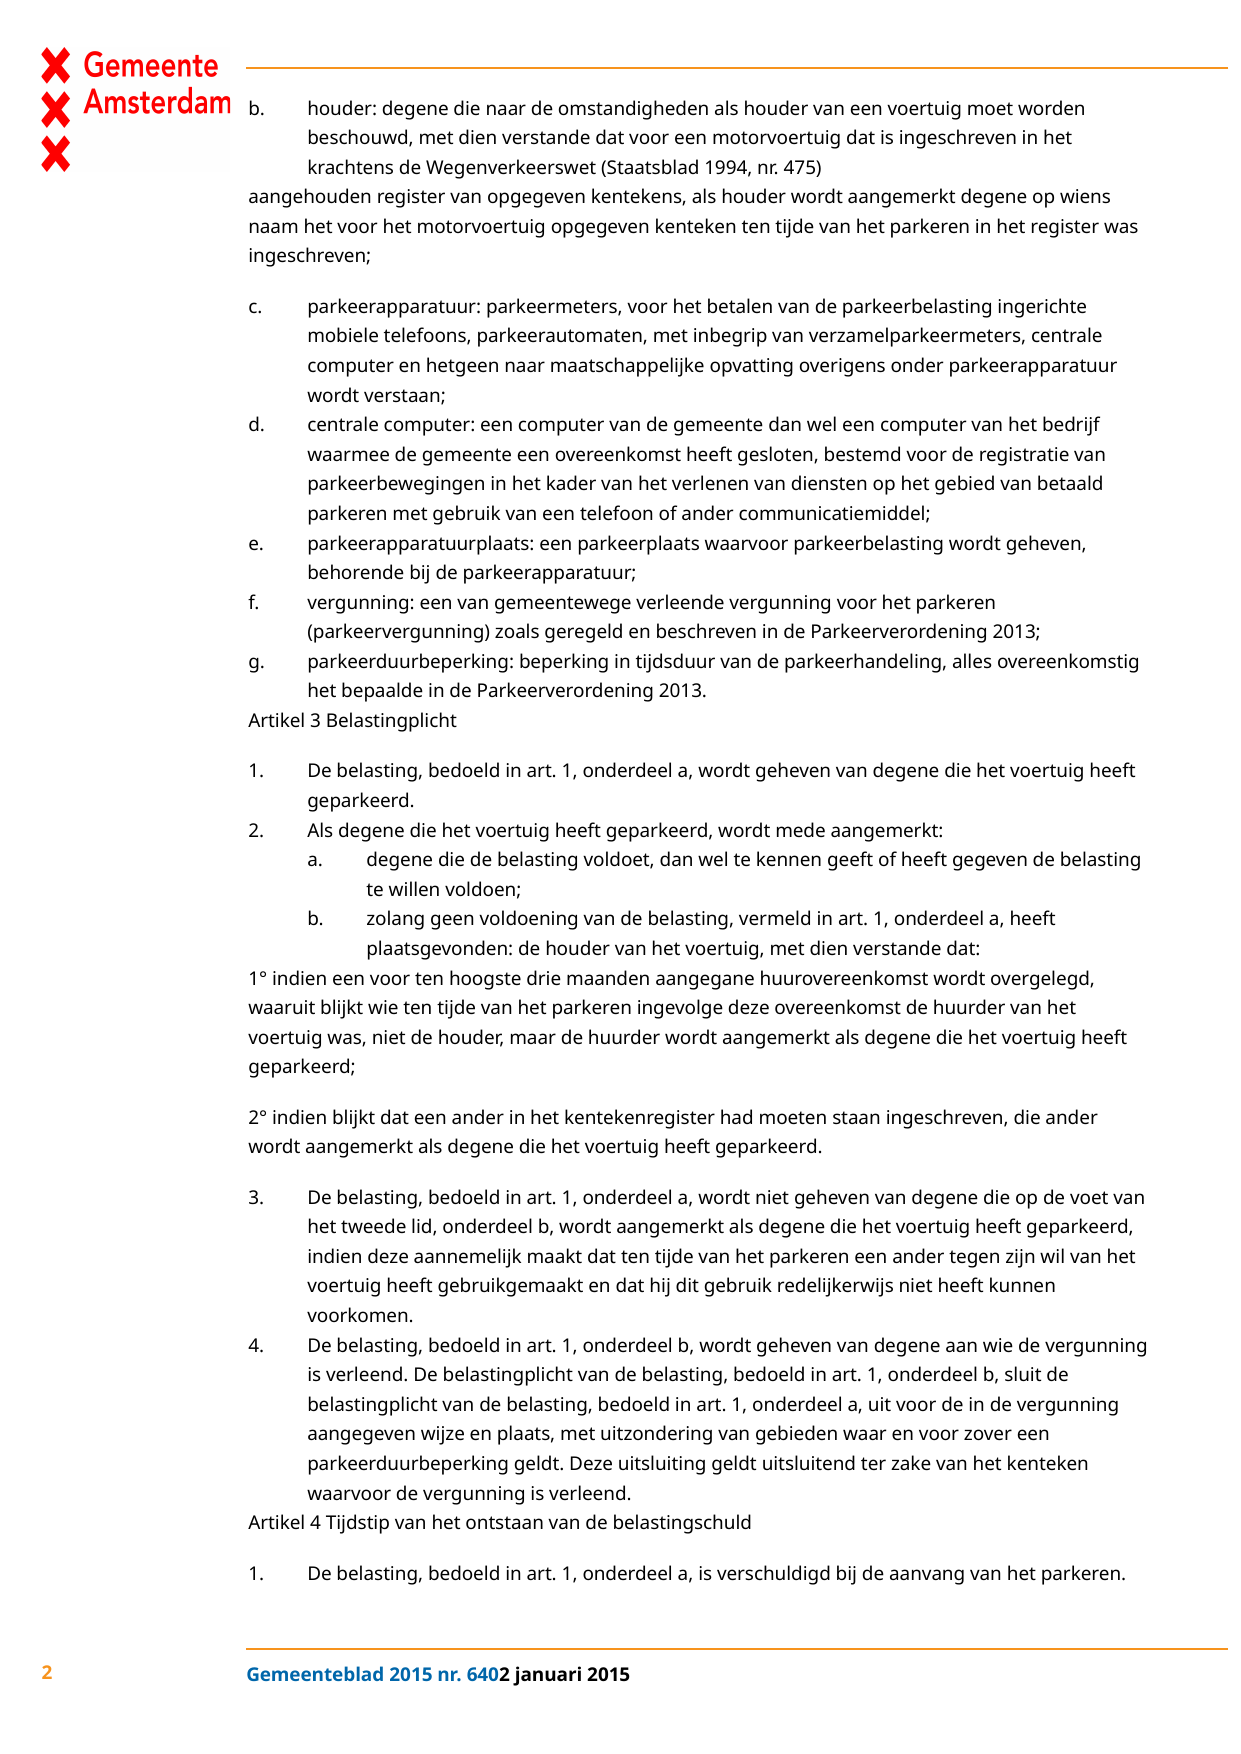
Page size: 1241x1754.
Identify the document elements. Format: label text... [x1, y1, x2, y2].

list degene die de belasting voldoet, dan wel te kennen geeft of heeft gegeven de belasting te willen voldoen; [307, 846, 1152, 902]
picture [41, 47, 231, 172]
list zolang geen voldoening van de belasting, vermeld in art. 1, onderdeel a, heeft plaatsgevonden: de houder van het voertuig, met dien verstande dat: [307, 906, 1152, 961]
list parkeerduurbeperking: beperking in tijdsduur van de parkeerhandeling, alles overeenkomstig het bepaalde in de Parkeerverordening 2013. [248, 648, 1152, 703]
list houder: degene die naar de omstandigheden als houder van een voertuig moet worden beschouwd, met dien verstande dat voor een motorvoertuig dat is ingeschreven in het krachtens de Wegenverkeerswet (Staatsblad 1994, nr. 475) [248, 95, 1152, 180]
list parkeerapparatuurplaats: een parkeerplaats waarvoor parkeerbelasting wordt geheven, behorende bij de parkeerapparatuur; [248, 530, 1152, 585]
text Artikel 3 Belastingplicht [248, 707, 1152, 733]
list De belasting, bedoeld in art. 1, onderdeel a, wordt geheven van degene die het voertuig heeft geparkeerd. [248, 758, 1152, 813]
list De belasting, bedoeld in art. 1, onderdeel a, is verschuldigd bij de aanvang van het parkeren. [248, 1560, 1152, 1586]
list Als degene die het voertuig heeft geparkeerd, wordt mede aangemerkt: [248, 817, 1152, 843]
text 2° indien blijkt dat een ander in het kentekenregister had moeten staan ingeschreven, die ander wordt aangemerkt als degene die het voertuig heeft geparkeerd. [248, 1104, 1152, 1159]
list centrale computer: een computer van de gemeente dan wel een computer van het bedrijf waarmee de gemeente een overeenkomst heeft gesloten, bestemd voor de registratie van parkeerbewegingen in het kader van het verlenen van diensten op het gebied van betaald parkeren met gebruik van een telefoon of ander communicatiemiddel; [248, 411, 1152, 526]
list vergunning: een van gemeentewege verleende vergunning voor het parkeren (parkeervergunning) zoals geregeld en beschreven in de Parkeerverordening 2013; [248, 589, 1152, 644]
text aangehouden register van opgegeven kentekens, als houder wordt aangemerkt degene op wiens naam het voor het motorvoertuig opgegeven kenteken ten tijde van het parkeren in het register was ingeschreven; [248, 183, 1152, 268]
list parkeerapparatuur: parkeermeters, voor het betalen van de parkeerbelasting ingerichte mobiele telefoons, parkeerautomaten, met inbegrip van verzamelparkeermeters, centrale computer en hetgeen naar maatschappelijke opvatting overigens onder parkeerapparatuur wordt verstaan; [248, 293, 1152, 408]
list De belasting, bedoeld in art. 1, onderdeel b, wordt geheven van degene aan wie de vergunning is verleend. De belastingplicht van de belasting, bedoeld in art. 1, onderdeel b, sluit de belastingplicht van de belasting, bedoeld in art. 1, onderdeel a, uit voor de in de vergunning aangegeven wijze en plaats, met uitzondering van gebieden waar en voor zover een parkeerduurbeperking geldt. Deze uitsluiting geldt uitsluitend ter zake van het kenteken waarvoor de vergunning is verleend. [248, 1332, 1152, 1506]
text 1° indien een voor ten hoogste drie maanden aangegane huurovereenkomst wordt overgelegd, waaruit blijkt wie ten tijde van het parkeren ingevolge deze overeenkomst de huurder van het voertuig was, niet de houder, maar de huurder wordt aangemerkt als degene die het voertuig heeft geparkeerd; [248, 965, 1152, 1079]
text Artikel 4 Tijdstip van het ontstaan van de belastingschuld [248, 1509, 1152, 1535]
list De belasting, bedoeld in art. 1, onderdeel a, wordt niet geheven van degene die op de voet van het tweede lid, onderdeel b, wordt aangemerkt als degene die het voertuig heeft geparkeerd, indien deze aannemelijk maakt dat ten tijde van het parkeren een ander tegen zijn wil van het voertuig heeft gebruikgemaakt en dat hij dit gebruik redelijkerwijs niet heeft kunnen voorkomen. [248, 1184, 1152, 1328]
